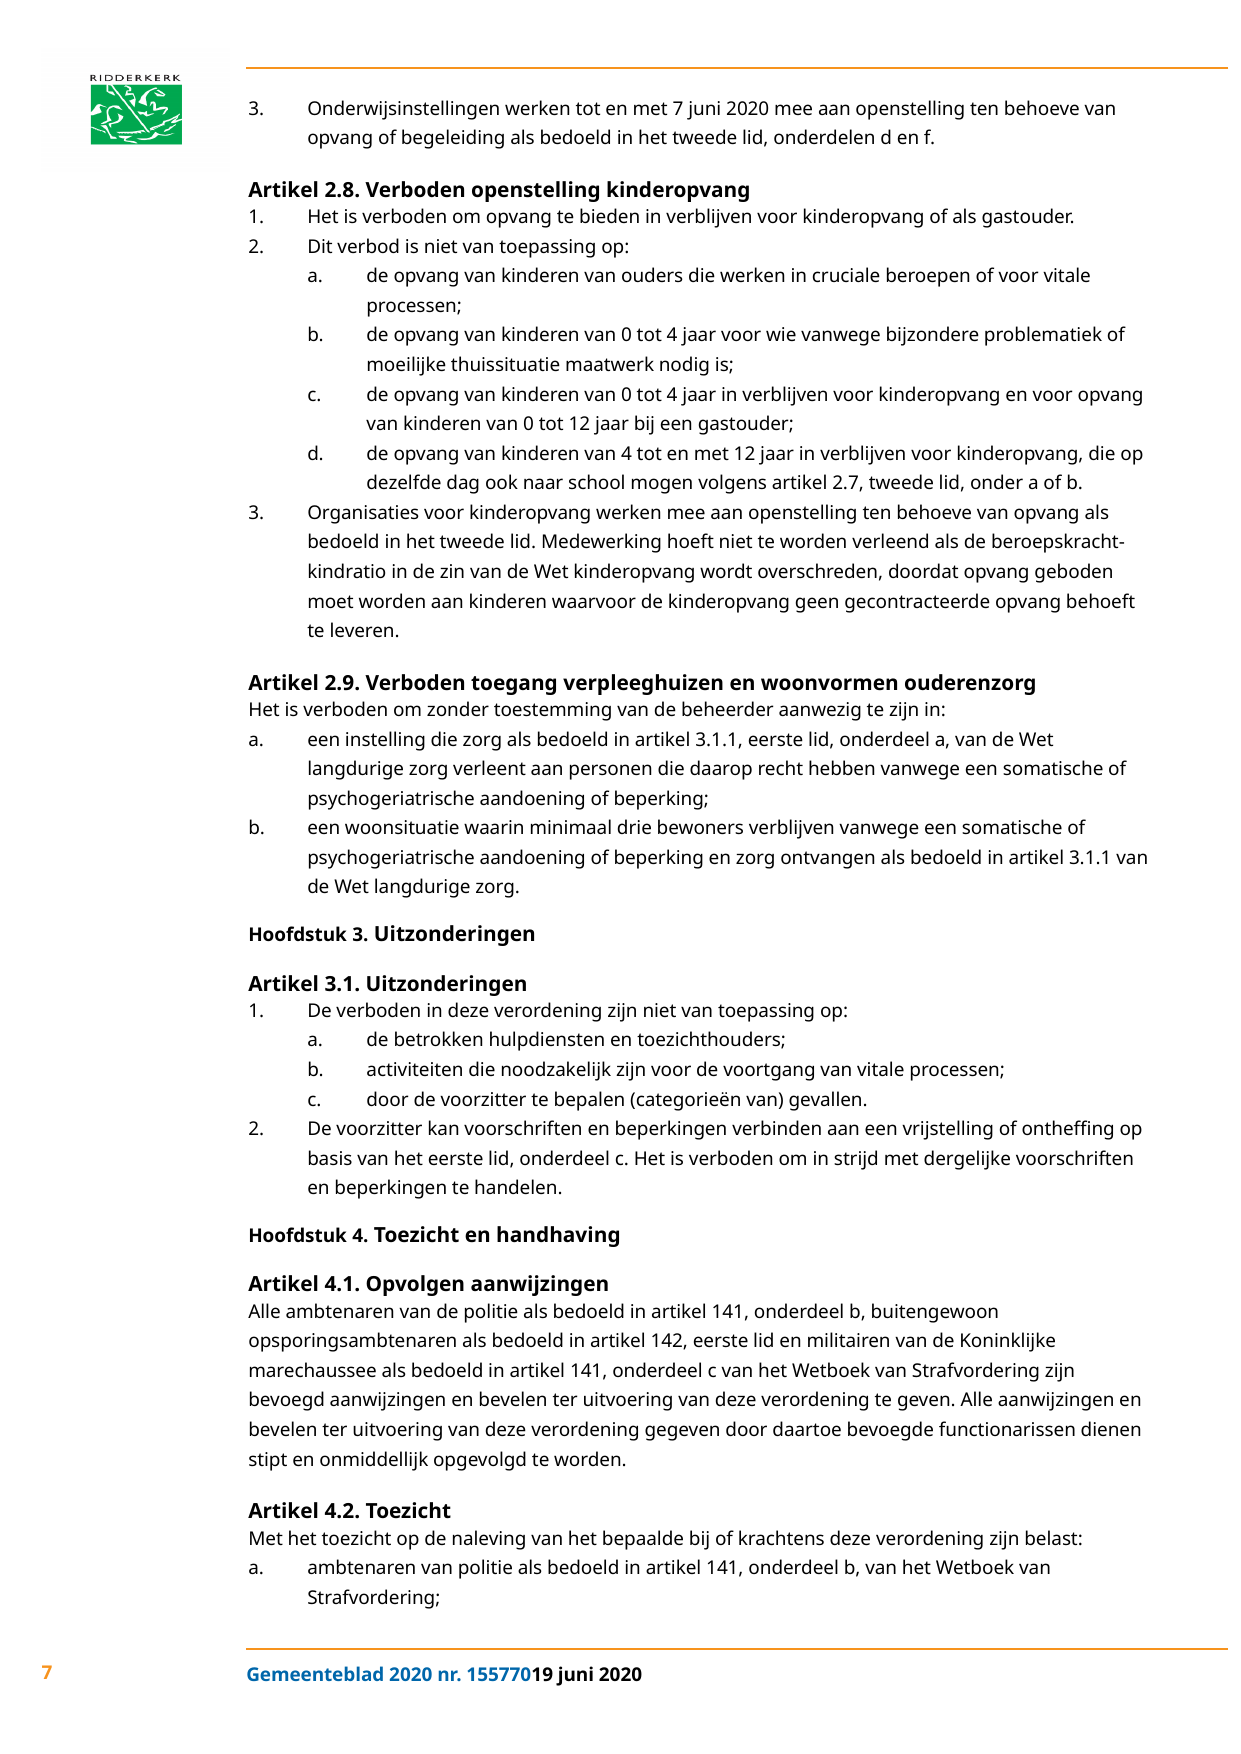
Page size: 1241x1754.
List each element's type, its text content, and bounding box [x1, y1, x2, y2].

text Artikel 2.9. Verboden toegang verpleeghuizen en woonvormen ouderenzorg [248, 668, 1152, 696]
text Artikel 2.8. Verboden openstelling kinderopvang [248, 175, 1152, 203]
text Artikel 4.2. Toezicht [248, 1496, 1152, 1525]
list de opvang van kinderen van 4 tot en met 12 jaar in verblijven voor kinderopvang, die op dezelfde dag ook naar school mogen volgens artikel 2.7, tweede lid, onder a of b. [307, 440, 1152, 495]
list de opvang van kinderen van ouders die werken in cruciale beroepen of voor vitale processen; [307, 262, 1152, 318]
text Artikel 4.1. Opvolgen aanwijzingen [248, 1269, 1152, 1298]
list activiteiten die noodzakelijk zijn voor de voortgang van vitale processen; [307, 1056, 1152, 1082]
list de betrokken hulpdiensten en toezichthouders; [307, 1027, 1152, 1052]
list door de voorzitter te bepalen (categorieën van) gevallen. [307, 1086, 1152, 1112]
text Met het toezicht op de naleving van het bepaalde bij of krachtens deze verordening zijn belast: [248, 1525, 1152, 1550]
picture [41, 47, 231, 172]
list een instelling die zorg als bedoeld in artikel 3.1.1, eerste lid, onderdeel a, van de Wet langdurige zorg verleent aan personen die daarop recht hebben vanwege een somatische of psychogeriatrische aandoening of beperking; [248, 726, 1152, 811]
text Alle ambtenaren van de politie als bedoeld in artikel 141, onderdeel b, buitengewoon opsporingsambtenaren als bedoeld in artikel 142, eerste lid en militairen van de Koninklijke marechaussee als bedoeld in artikel 141, onderdeel c van het Wetboek van Strafvordering zijn bevoegd aanwijzingen en bevelen ter uitvoering van deze verordening te geven. Alle aanwijzingen en bevelen ter uitvoering van deze verordening gegeven door daartoe bevoegde functionarissen dienen stipt en onmiddellijk opgevolgd te worden. [248, 1298, 1152, 1472]
list Dit verbod is niet van toepassing op: [248, 233, 1152, 258]
text Hoofdstuk 3. Uitzonderingen [248, 919, 1152, 948]
list Het is verboden om opvang te bieden in verblijven voor kinderopvang of als gastouder. [248, 203, 1152, 229]
text Hoofdstuk 4. Toezicht en handhaving [248, 1220, 1152, 1249]
list ambtenaren van politie als bedoeld in artikel 141, onderdeel b, van het Wetboek van Strafvordering; [248, 1554, 1152, 1609]
list Organisaties voor kinderopvang werken mee aan openstelling ten behoeve van opvang als bedoeld in het tweede lid. Medewerking hoeft niet te worden verleend als de beroepskracht-kindratio in de zin van de Wet kinderopvang wordt overschreden, doordat opvang geboden moet worden aan kinderen waarvoor de kinderopvang geen gecontracteerde opvang behoeft te leveren. [248, 499, 1152, 643]
list een woonsituatie waarin minimaal drie bewoners verblijven vanwege een somatische of psychogeriatrische aandoening of beperking en zorg ontvangen als bedoeld in artikel 3.1.1 van de Wet langdurige zorg. [248, 814, 1152, 899]
text Het is verboden om zonder toestemming van de beheerder aanwezig te zijn in: [248, 696, 1152, 722]
list De voorzitter kan voorschriften en beperkingen verbinden aan een vrijstelling of ontheffing op basis van het eerste lid, onderdeel c. Het is verboden om in strijd met dergelijke voorschriften en beperkingen te handelen. [248, 1115, 1152, 1200]
text Artikel 3.1. Uitzonderingen [248, 969, 1152, 997]
list De verboden in deze verordening zijn niet van toepassing op: [248, 997, 1152, 1023]
list de opvang van kinderen van 0 tot 4 jaar in verblijven voor kinderopvang en voor opvang van kinderen van 0 tot 12 jaar bij een gastouder; [307, 381, 1152, 436]
list Onderwijsinstellingen werken tot en met 7 juni 2020 mee aan openstelling ten behoeve van opvang of begeleiding als bedoeld in het tweede lid, onderdelen d en f. [248, 95, 1152, 150]
list de opvang van kinderen van 0 tot 4 jaar voor wie vanwege bijzondere problematiek of moeilijke thuissituatie maatwerk nodig is; [307, 322, 1152, 377]
